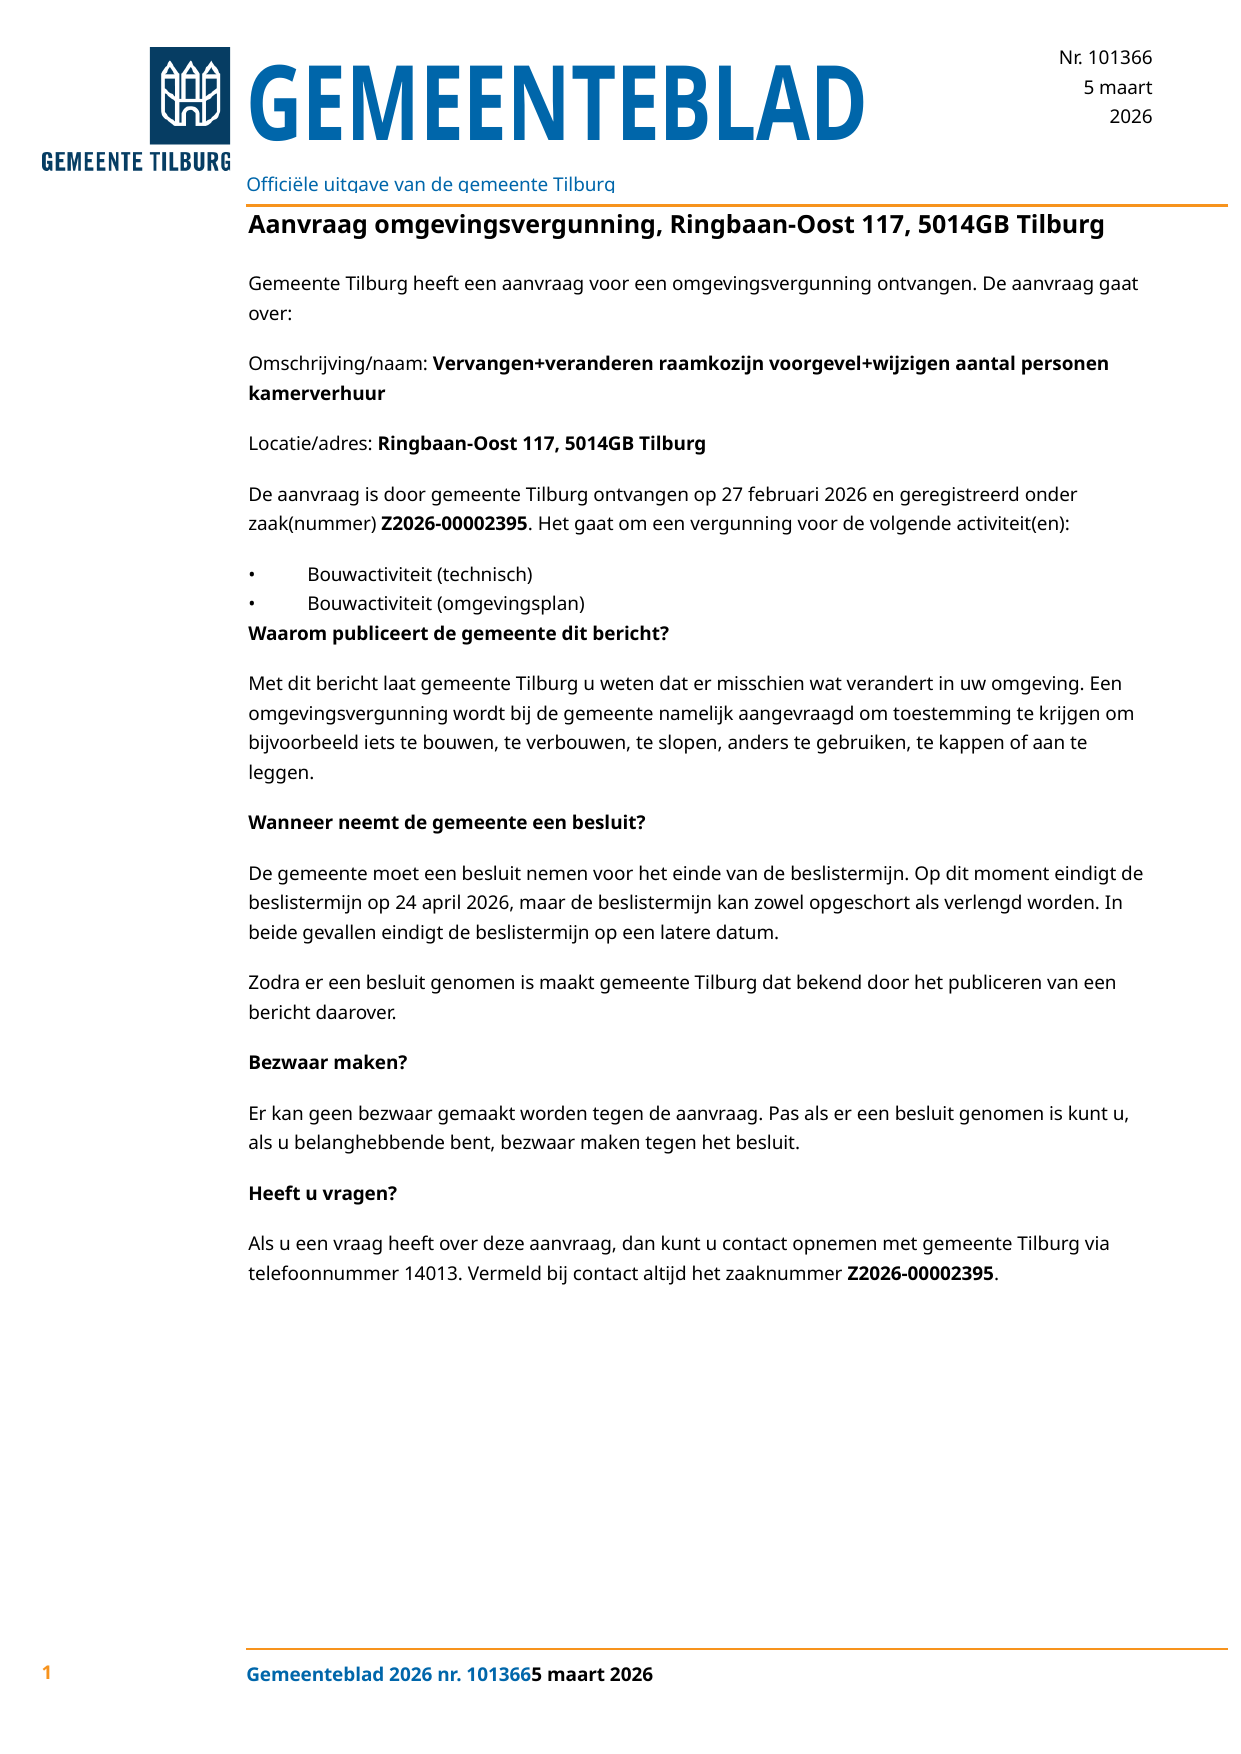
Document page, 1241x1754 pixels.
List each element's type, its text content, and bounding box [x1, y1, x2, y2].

text Wanneer neemt de gemeente een besluit? [248, 809, 1152, 835]
list Bouwactiviteit (technisch) [248, 561, 1152, 586]
text Omschrijving/naam: Vervangen+veranderen raamkozijn voorgevel+wijzigen aantal personen kamerverhuur [248, 350, 1152, 406]
text Als u een vraag heeft over deze aanvraag, dan kunt u contact opnemen met gemeente Tilburg via telefoonnummer 14013. Vermeld bij contact altijd het zaaknummer Z2026-00002395. [248, 1230, 1152, 1286]
text Zodra er een besluit genomen is maakt gemeente Tilburg dat bekend door het publiceren van een bericht daarover. [248, 969, 1152, 1025]
picture [41, 47, 231, 172]
text Waarom publiceert de gemeente dit bericht? [248, 620, 1152, 646]
text Locatie/adres: Ringbaan-Oost 117, 5014GB Tilburg [248, 430, 1152, 456]
list Bouwactiviteit (omgevingsplan) [248, 590, 1152, 616]
text De gemeente moet een besluit nemen voor het einde van de beslistermijn. Op dit moment eindigt de beslistermijn op 24 april 2026, maar de beslistermijn kan zowel opgeschort als verlengd worden. In beide gevallen eindigt de beslistermijn op een latere datum. [248, 860, 1152, 945]
text Gemeente Tilburg heeft een aanvraag voor een omgevingsvergunning ontvangen. De aanvraag gaat over: [248, 270, 1152, 326]
text Bezwaar maken? [248, 1049, 1152, 1075]
text Aanvraag omgevingsvergunning, Ringbaan-Oost 117, 5014GB Tilburg [248, 207, 1152, 241]
text Met dit bericht laat gemeente Tilburg u weten dat er misschien wat verandert in uw omgeving. Een omgevingsvergunning wordt bij de gemeente namelijk aangevraagd om toestemming te krijgen om bijvoorbeeld iets te bouwen, te verbouwen, te slopen, anders te gebruiken, te kappen of aan te leggen. [248, 670, 1152, 785]
text De aanvraag is door gemeente Tilburg ontvangen op 27 februari 2026 en geregistreerd onder zaak(nummer) Z2026-00002395. Het gaat om een vergunning voor de volgende activiteit(en): [248, 481, 1152, 536]
text Er kan geen bezwaar gemaakt worden tegen de aanvraag. Pas als er een besluit genomen is kunt u, als u belanghebbende bent, bezwaar maken tegen het besluit. [248, 1100, 1152, 1155]
text Heeft u vragen? [248, 1180, 1152, 1206]
